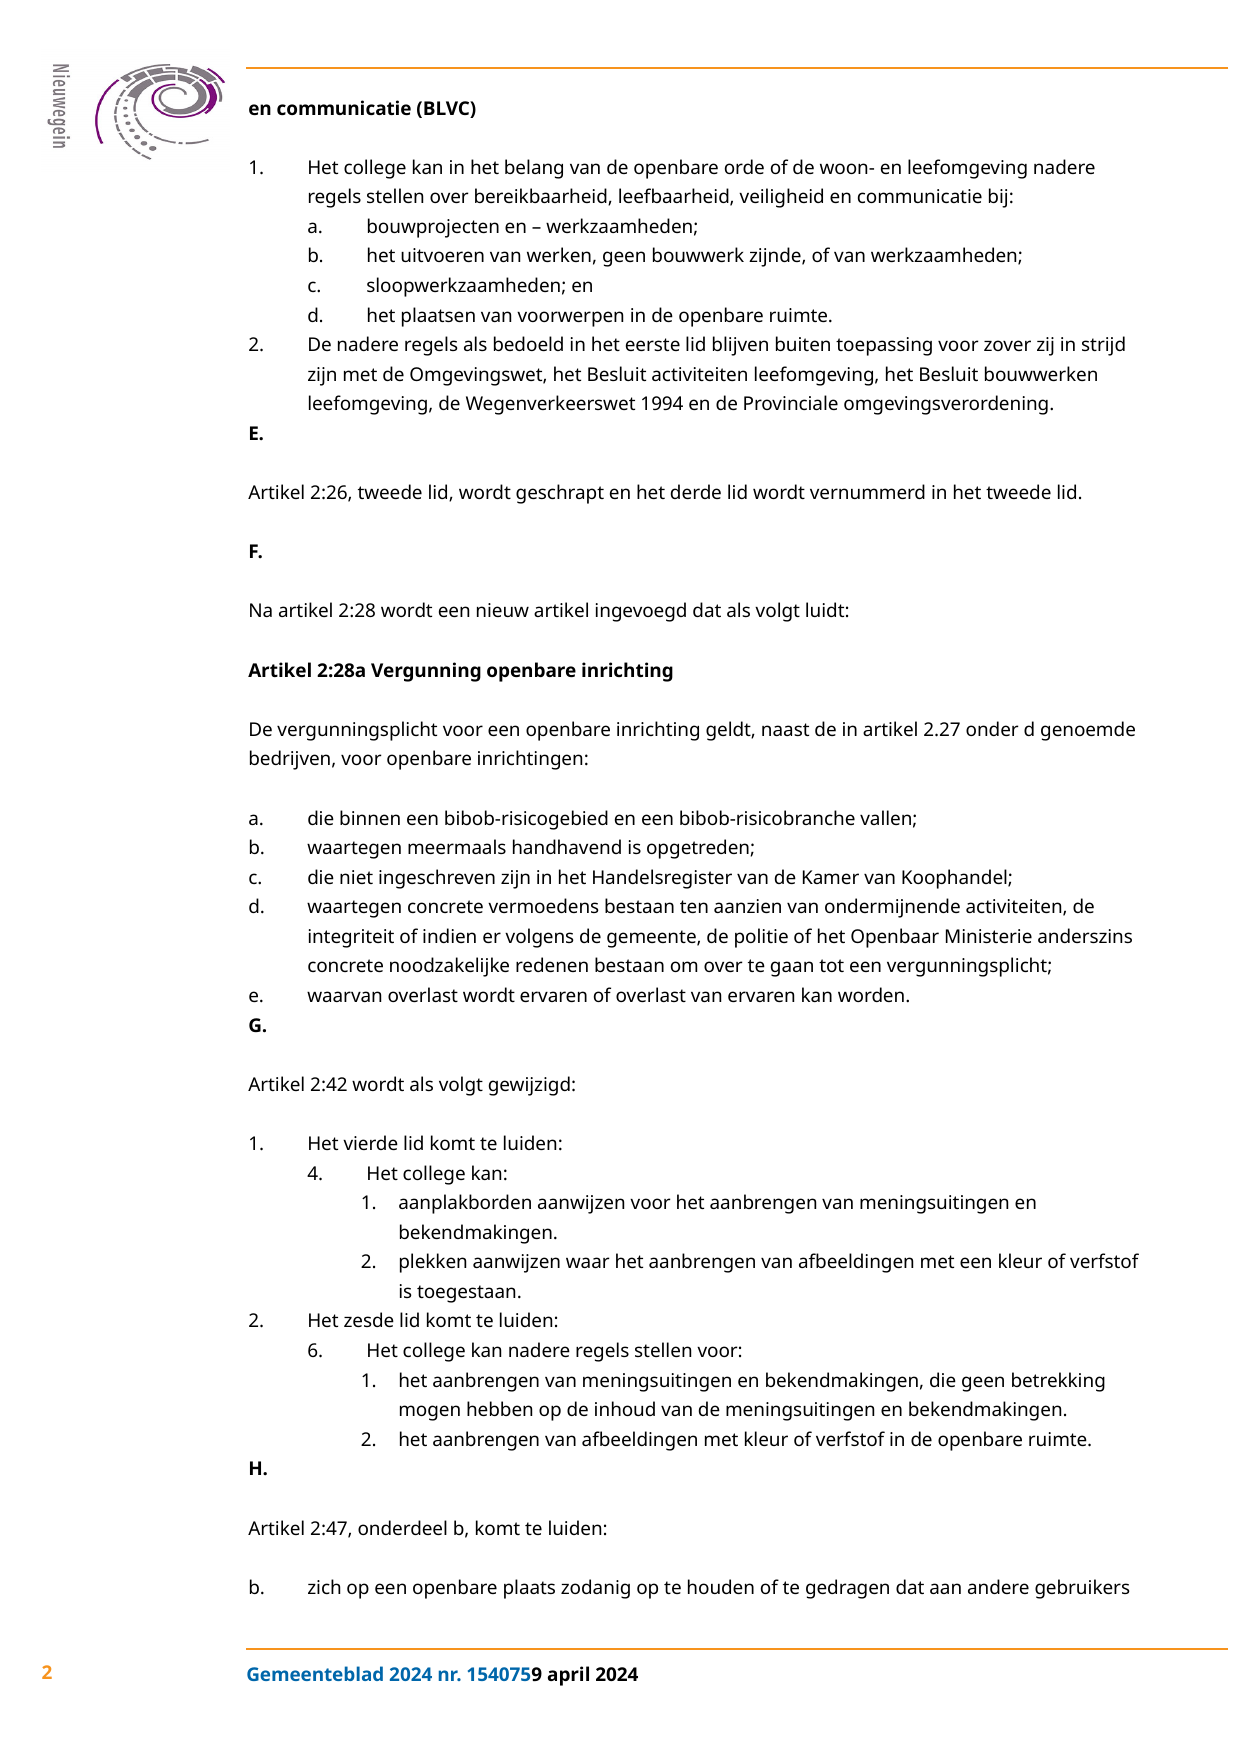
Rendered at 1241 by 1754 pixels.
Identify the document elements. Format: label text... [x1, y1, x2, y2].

list plekken aanwijzen waar het aanbrengen van afbeeldingen met een kleur of verfstof is toegestaan. [361, 1248, 1152, 1304]
picture [41, 47, 231, 172]
list het plaatsen van voorwerpen in de openbare ruimte. [307, 302, 1152, 328]
text Artikel 2:28a Vergunning openbare inrichting [248, 657, 1152, 683]
list Het zesde lid komt te luiden: [248, 1308, 1152, 1333]
list sloopwerkzaamheden; en [307, 272, 1152, 298]
text E. [248, 420, 1152, 446]
list Het college kan nadere regels stellen voor: [307, 1337, 1152, 1363]
text Artikel 2:47, onderdeel b, komt te luiden: [248, 1515, 1152, 1541]
list het aanbrengen van afbeeldingen met kleur of verfstof in de openbare ruimte. [361, 1426, 1152, 1452]
text H. [248, 1456, 1152, 1481]
text en communicatie (BLVC) [248, 95, 1152, 121]
list aanplakborden aanwijzen voor het aanbrengen van meningsuitingen en bekendmakingen. [361, 1189, 1152, 1245]
list het aanbrengen van meningsuitingen en bekendmakingen, die geen betrekking mogen hebben op de inhoud van de meningsuitingen en bekendmakingen. [361, 1367, 1152, 1422]
list waarvan overlast wordt ervaren of overlast van ervaren kan worden. [248, 982, 1152, 1008]
list die binnen een bibob-risicogebied en een bibob-risicobranche vallen; [248, 805, 1152, 831]
list bouwprojecten en – werkzaamheden; [307, 213, 1152, 239]
list waartegen meermaals handhavend is opgetreden; [248, 834, 1152, 860]
list zich op een openbare plaats zodanig op te houden of te gedragen dat aan andere gebruikers [248, 1574, 1152, 1600]
text Artikel 2:42 wordt als volgt gewijzigd: [248, 1071, 1152, 1097]
text Artikel 2:26, tweede lid, wordt geschrapt en het derde lid wordt vernummerd in het tweede lid. [248, 479, 1152, 505]
list het uitvoeren van werken, geen bouwwerk zijnde, of van werkzaamheden; [307, 243, 1152, 268]
text De vergunningsplicht voor een openbare inrichting geldt, naast de in artikel 2.27 onder d genoemde bedrijven, voor openbare inrichtingen: [248, 716, 1152, 771]
text F. [248, 538, 1152, 564]
list Het college kan in het belang van de openbare orde of de woon- en leefomgeving nadere regels stellen over bereikbaarheid, leefbaarheid, veiligheid en communicatie bij: [248, 154, 1152, 209]
text G. [248, 1012, 1152, 1038]
list Het college kan: [307, 1160, 1152, 1186]
list waartegen concrete vermoedens bestaan ten aanzien van ondermijnende activiteiten, de integriteit of indien er volgens de gemeente, de politie of het Openbaar Ministerie anderszins concrete noodzakelijke redenen bestaan om over te gaan tot een vergunningsplicht; [248, 893, 1152, 978]
list De nadere regels als bedoeld in het eerste lid blijven buiten toepassing voor zover zij in strijd zijn met de Omgevingswet, het Besluit activiteiten leefomgeving, het Besluit bouwwerken leefomgeving, de Wegenverkeerswet 1994 en de Provinciale omgevingsverordening. [248, 331, 1152, 416]
text Na artikel 2:28 wordt een nieuw artikel ingevoegd dat als volgt luidt: [248, 598, 1152, 623]
list Het vierde lid komt te luiden: [248, 1130, 1152, 1156]
list die niet ingeschreven zijn in het Handelsregister van de Kamer van Koophandel; [248, 864, 1152, 890]
